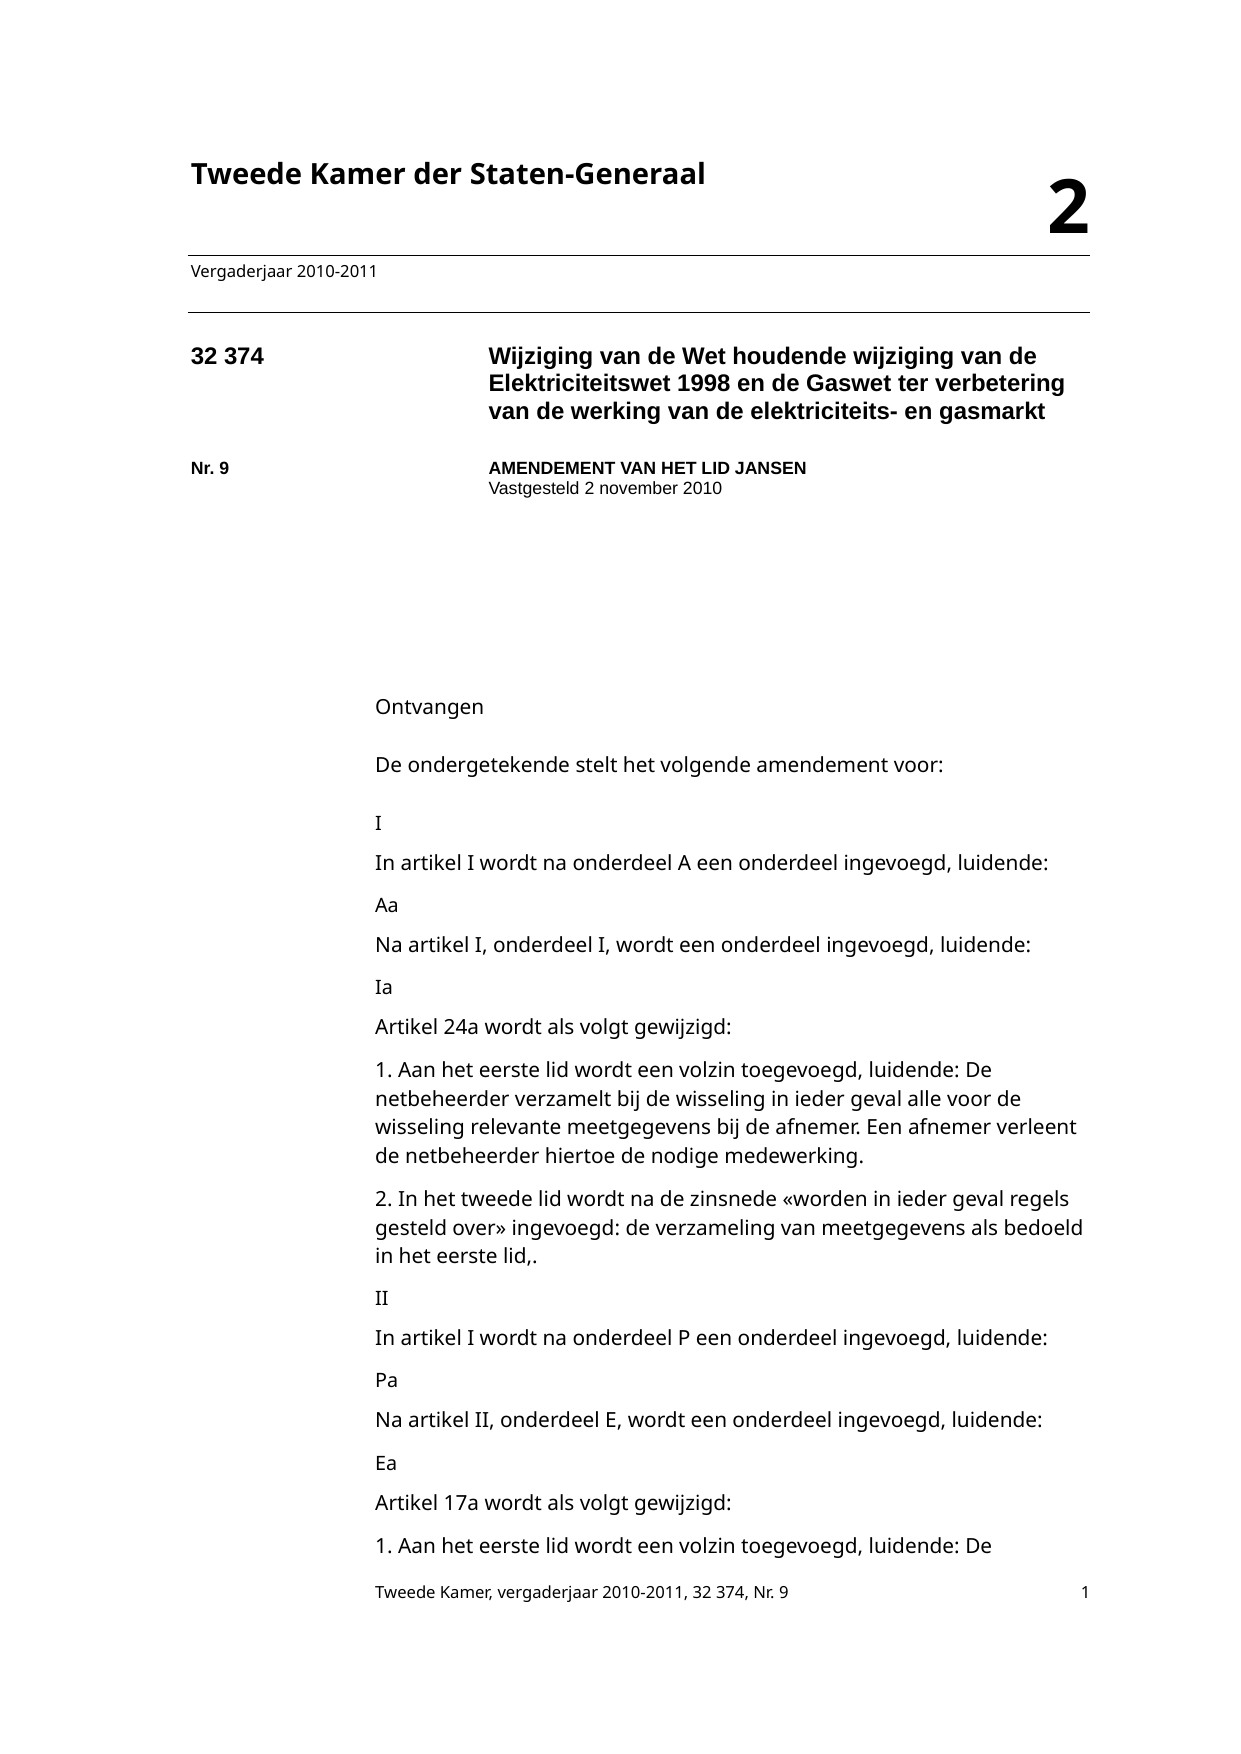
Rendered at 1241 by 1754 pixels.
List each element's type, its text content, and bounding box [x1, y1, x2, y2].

table_cell Nr. 9 [188, 455, 485, 573]
table_header Tweede Kamer der Staten-Generaal [188, 150, 909, 255]
table_cell Wijziging van de Wet houdende wijziging van de Elektriciteitswet 1998 en de Gaswet ter verbetering van de werking van de elektriciteits- en gasmarkt [485, 339, 1090, 454]
text 1. Aan het eerste lid wordt een volzin toegevoegd, luidende: De [375, 1531, 1090, 1559]
text Na artikel II, onderdeel E, wordt een onderdeel ingevoegd, luidende: [375, 1406, 1090, 1434]
text Artikel 24a wordt als volgt gewijzigd: [375, 1012, 1090, 1041]
table_cell [485, 256, 1090, 312]
table_cell Vergaderjaar 2010-2011 [188, 256, 485, 312]
text Ia [375, 973, 1090, 1000]
text In artikel I wordt na onderdeel P een onderdeel ingevoegd, luidende: [375, 1323, 1090, 1352]
text Ontvangen [375, 692, 1090, 721]
text 2. In het tweede lid wordt na de zinsnede «worden in ieder geval regels gesteld over» ingevoegd: de verzameling van meetgegevens als bedoeld in het eerste lid,. [375, 1184, 1090, 1269]
text Artikel 17a wordt als volgt gewijzigd: [375, 1488, 1090, 1516]
text De ondergetekende stelt het volgende amendement voor: [375, 751, 1090, 779]
text 1. Aan het eerste lid wordt een volzin toegevoegd, luidende: De netbeheerder verzamelt bij de wisseling in ieder geval alle voor de wisseling relevante meetgegevens bij de afnemer. Een afnemer verleent de netbeheerder hiertoe de nodige medewerking. [375, 1056, 1090, 1169]
table_cell [485, 313, 1090, 339]
table_cell [188, 313, 485, 339]
table_cell AMENDEMENT VAN HET LID JANSEN Vastgesteld 2 november 2010 [485, 455, 1090, 573]
text I [375, 809, 1090, 836]
text Aa [375, 891, 1090, 918]
text II [375, 1284, 1090, 1312]
text Na artikel I, onderdeel I, wordt een onderdeel ingevoegd, luidende: [375, 930, 1090, 958]
text In artikel I wordt na onderdeel A een onderdeel ingevoegd, luidende: [375, 848, 1090, 876]
table_cell 32 374 [188, 339, 485, 454]
text Pa [375, 1367, 1090, 1394]
table_header 2 [910, 150, 1090, 255]
text Ea [375, 1449, 1090, 1476]
